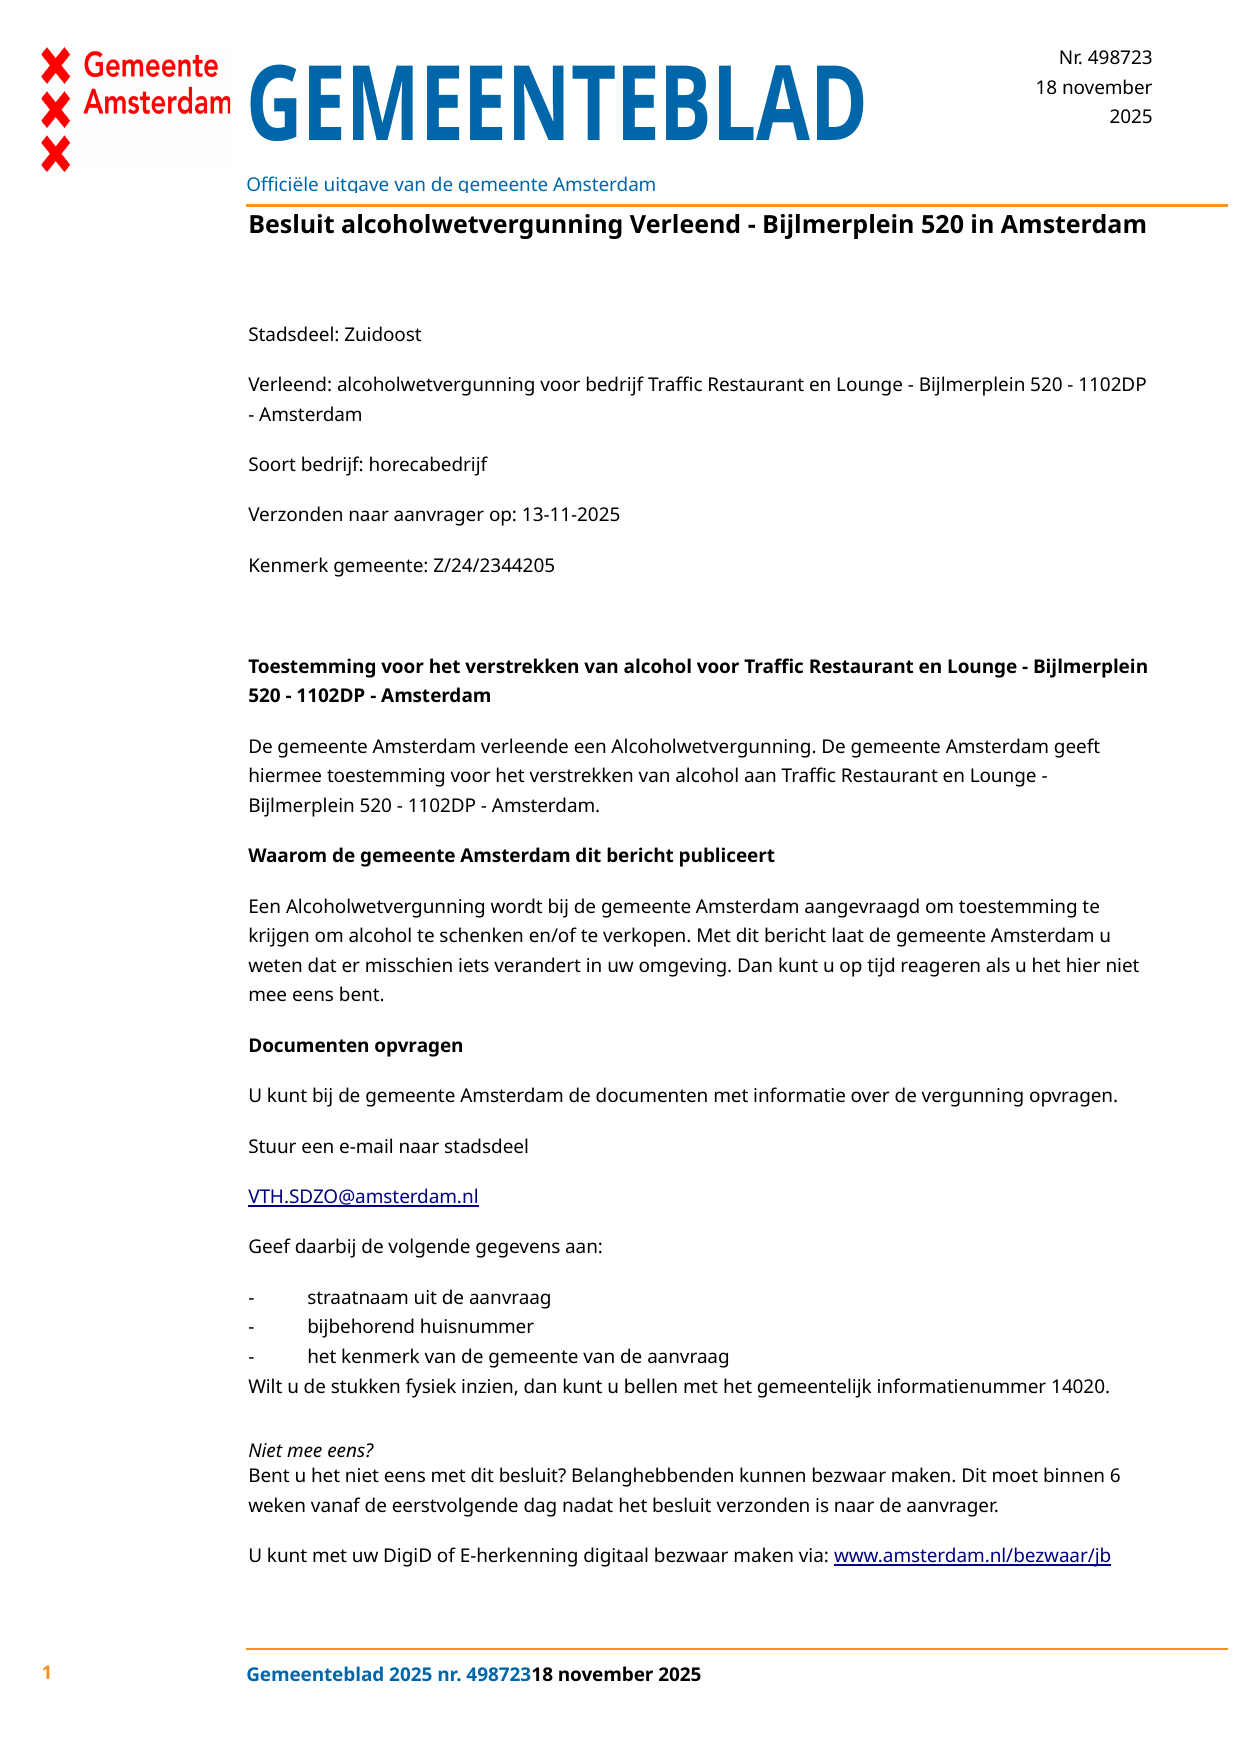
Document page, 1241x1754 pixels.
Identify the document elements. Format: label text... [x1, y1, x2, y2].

list het kenmerk van de gemeente van de aanvraag [248, 1343, 1152, 1369]
text Geef daarbij de volgende gegevens aan: [248, 1234, 1152, 1259]
text Waarom de gemeente Amsterdam dit bericht publiceert [248, 842, 1152, 868]
list bijbehorend huisnummer [248, 1314, 1152, 1339]
text Toestemming voor het verstrekken van alcohol voor Traffic Restaurant en Lounge - Bijlmerplein 520 - 1102DP - Amsterdam [248, 653, 1152, 708]
text Wilt u de stukken fysiek inzien, dan kunt u bellen met het gemeentelijk informatienummer 14020. [248, 1373, 1152, 1398]
text Documenten opvragen [248, 1032, 1152, 1058]
picture [41, 47, 231, 172]
text Een Alcoholwetvergunning wordt bij de gemeente Amsterdam aangevraagd om toestemming te krijgen om alcohol te schenken en/of te verkopen. Met dit bericht laat de gemeente Amsterdam u weten dat er misschien iets verandert in uw omgeving. Dan kunt u op tijd reageren als u het hier niet mee eens bent. [248, 893, 1152, 1007]
text Soort bedrijf: horecabedrijf [248, 451, 1152, 477]
text Besluit alcoholwetvergunning Verleend - Bijlmerplein 520 in Amsterdam [248, 207, 1152, 241]
text Verzonden naar aanvrager op: 13-11-2025 [248, 502, 1152, 527]
text Verleend: alcoholwetvergunning voor bedrijf Traffic Restaurant en Lounge - Bijlmerplein 520 - 1102DP - Amsterdam [248, 371, 1152, 426]
text De gemeente Amsterdam verleende een Alcoholwetvergunning. De gemeente Amsterdam geeft hiermee toestemming voor het verstrekken van alcohol aan Traffic Restaurant en Lounge - Bijlmerplein 520 - 1102DP - Amsterdam. [248, 733, 1152, 818]
text Stadsdeel: Zuidoost [248, 321, 1152, 346]
text Niet mee eens? [248, 1437, 1152, 1462]
list straatnaam uit de aanvraag [248, 1284, 1152, 1310]
text Stuur een e-mail naar stadsdeel [248, 1133, 1152, 1158]
text VTH.SDZO@amsterdam.nl [248, 1183, 1152, 1209]
text U kunt met uw DigiD of E-herkenning digitaal bezwaar maken via: www.amsterdam.nl/bezwaar/jb [248, 1542, 1152, 1568]
text Kenmerk gemeente: Z/24/2344205 [248, 552, 1152, 578]
text U kunt bij de gemeente Amsterdam de documenten met informatie over de vergunning opvragen. [248, 1082, 1152, 1108]
text Bent u het niet eens met dit besluit? Belanghebbenden kunnen bezwaar maken. Dit moet binnen 6 weken vanaf de eerstvolgende dag nadat het besluit verzonden is naar de aanvrager. [248, 1462, 1152, 1518]
